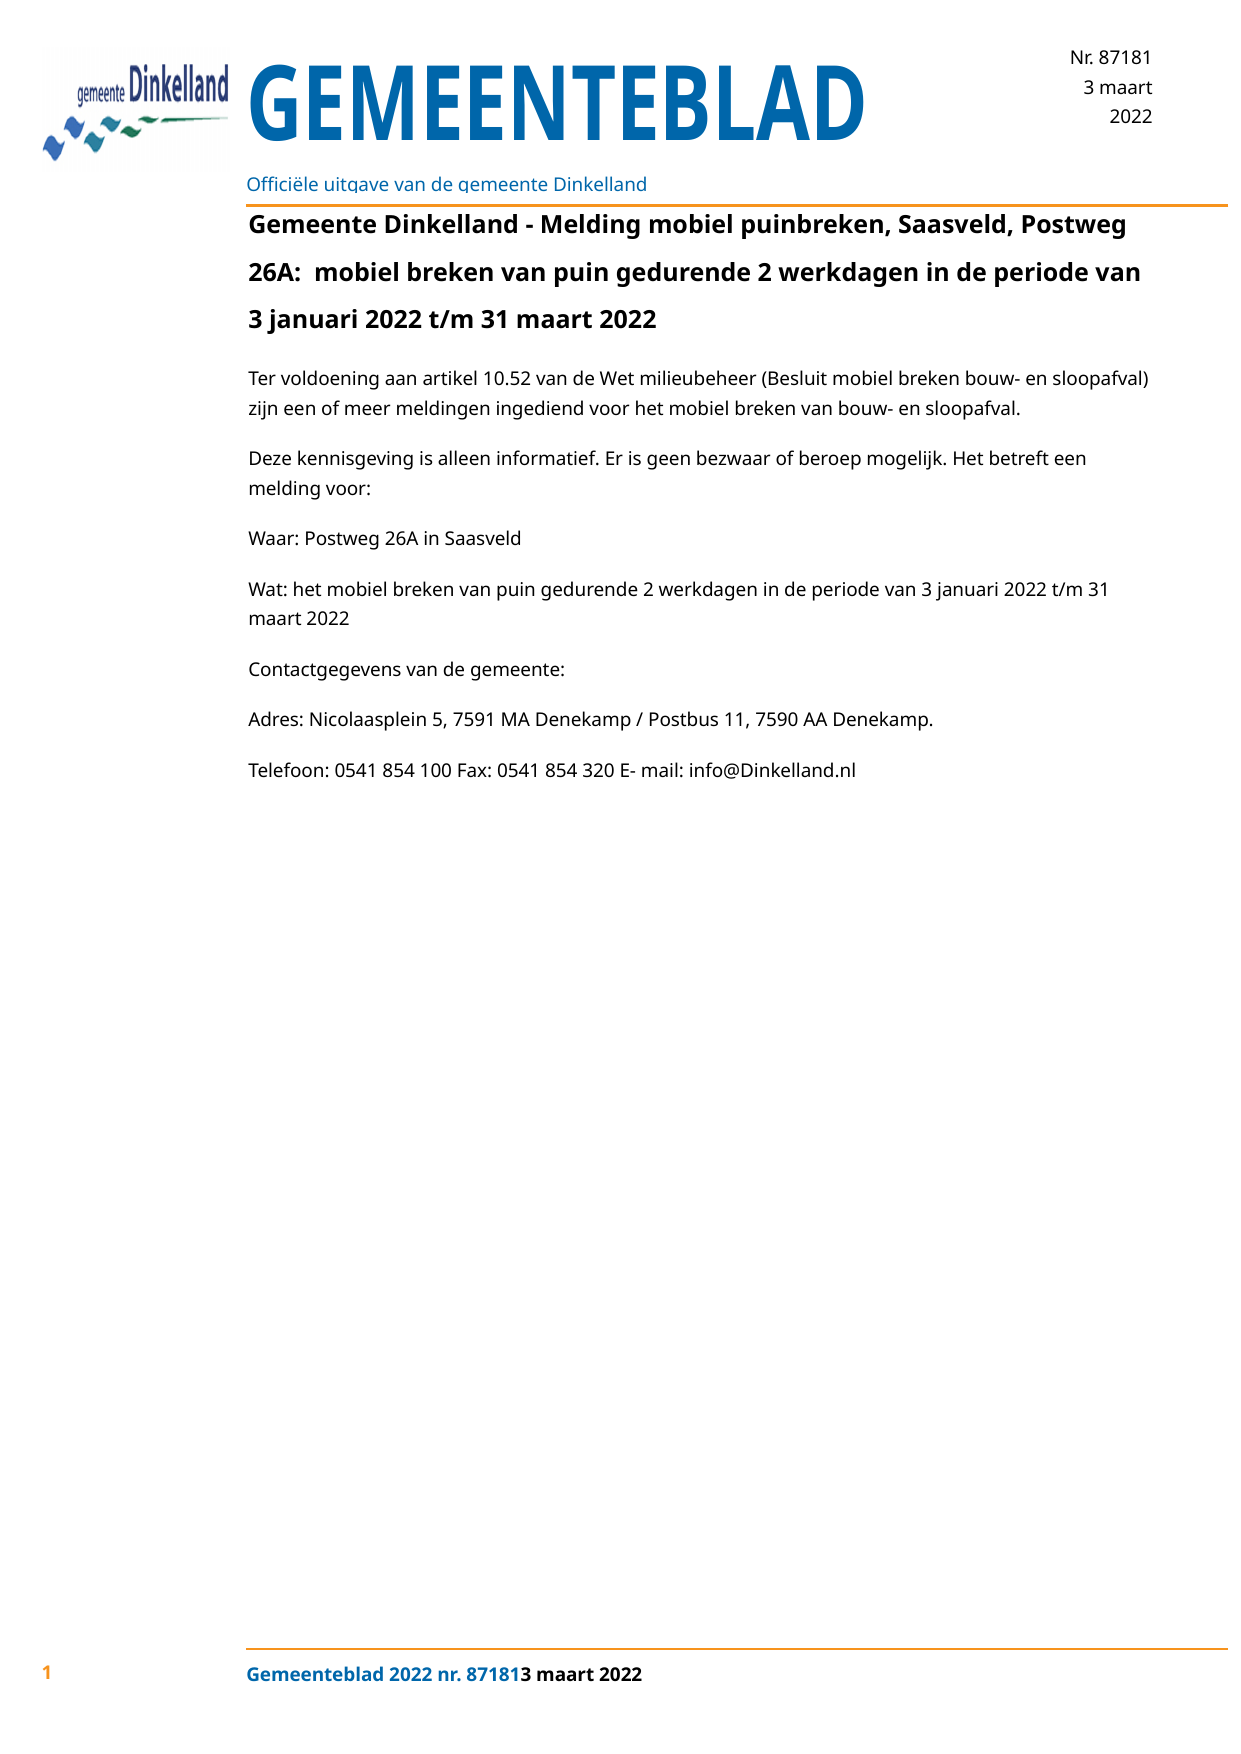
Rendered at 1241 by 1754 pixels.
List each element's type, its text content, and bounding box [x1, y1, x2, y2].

text Contactgegevens van de gemeente: [248, 656, 1152, 682]
text Adres: Nicolaasplein 5, 7591 MA Denekamp / Postbus 11, 7590 AA Denekamp. [248, 706, 1152, 732]
text Wat: het mobiel breken van puin gedurende 2 werkdagen in de periode van 3 januari 2022 t/m 31 maart 2022 [248, 576, 1152, 631]
text Ter voldoening aan artikel 10.52 van de Wet milieubeheer (Besluit mobiel breken bouw- en sloopafval) zijn een of meer meldingen ingediend voor het mobiel breken van bouw- en sloopafval. [248, 366, 1152, 421]
text Deze kennisgeving is alleen informatief. Er is geen bezwaar of beroep mogelijk. Het betreft een melding voor: [248, 446, 1152, 501]
text Gemeente Dinkelland - Melding mobiel puinbreken, Saasveld, Postweg 26A: mobiel breken van puin gedurende 2 werkdagen in de periode van 3 januari 2022 t/m 31 maart 2022 [248, 207, 1152, 336]
picture [41, 47, 231, 172]
text Waar: Postweg 26A in Saasveld [248, 526, 1152, 551]
text Telefoon: 0541 854 100 Fax: 0541 854 320 E- mail: info@Dinkelland.nl [248, 757, 1152, 782]
